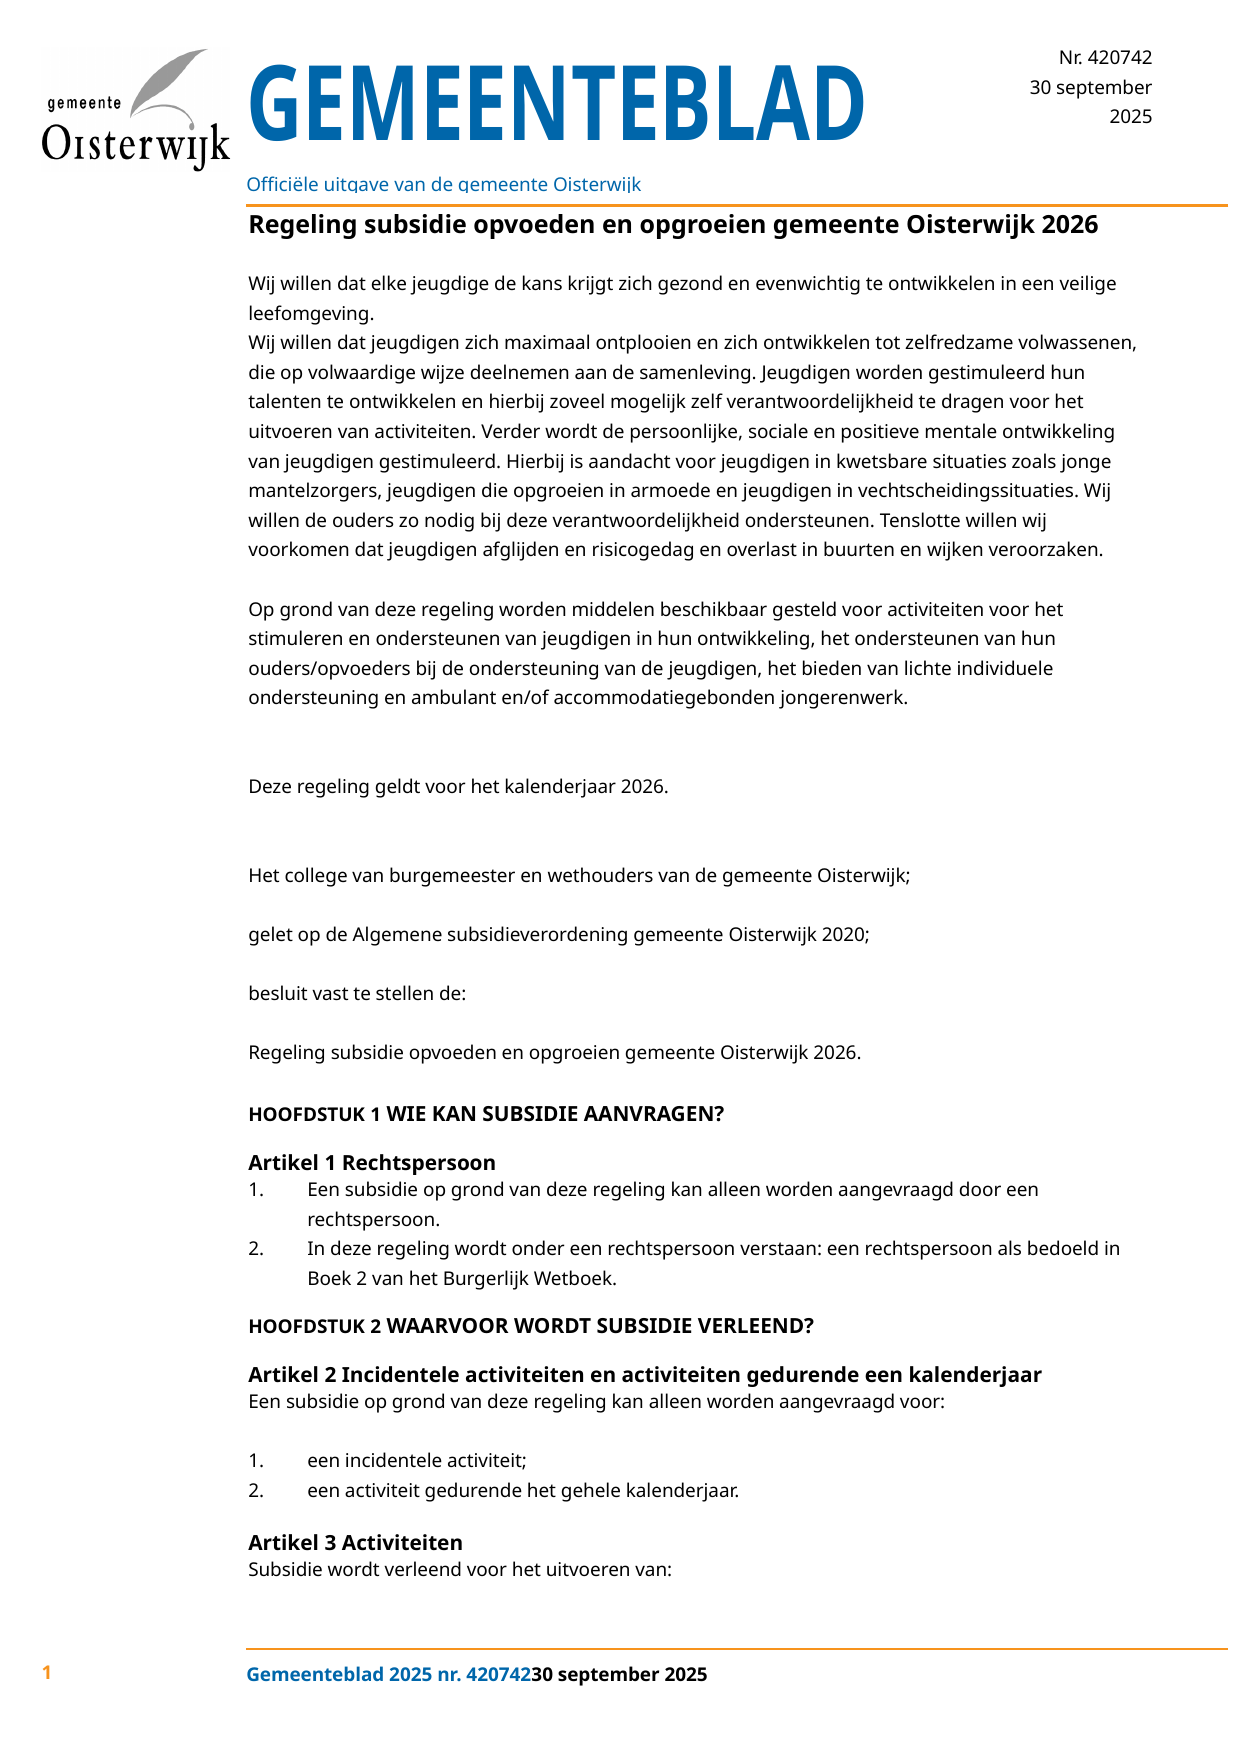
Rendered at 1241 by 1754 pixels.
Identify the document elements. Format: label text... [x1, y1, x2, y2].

text Artikel 1 Rechtspersoon [248, 1148, 1152, 1176]
text Regeling subsidie opvoeden en opgroeien gemeente Oisterwijk 2026 [248, 207, 1152, 241]
text Deze regeling geldt voor het kalenderjaar 2026. [248, 773, 1152, 799]
list een incidentele activiteit; [248, 1448, 1152, 1473]
picture [41, 47, 231, 172]
text besluit vast te stellen de: [248, 980, 1152, 1006]
text HOOFDSTUK 1 WIE KAN SUBSIDIE AANVRAGEN? [248, 1099, 1152, 1127]
text Op grond van deze regeling worden middelen beschikbaar gesteld voor activiteiten voor het stimuleren en ondersteunen van jeugdigen in hun ontwikkeling, het ondersteunen van hun ouders/opvoeders bij de ondersteuning van de jeugdigen, het bieden van lichte individuele ondersteuning en ambulant en/of accommodatiegebonden jongerenwerk. [248, 596, 1152, 710]
text Wij willen dat elke jeugdige de kans krijgt zich gezond en evenwichtig te ontwikkelen in een veilige leefomgeving. [248, 270, 1152, 326]
text HOOFDSTUK 2 WAARVOOR WORDT SUBSIDIE VERLEEND? [248, 1311, 1152, 1339]
text Subsidie wordt verleend voor het uitvoeren van: [248, 1556, 1152, 1582]
text Artikel 3 Activiteiten [248, 1528, 1152, 1556]
text Het college van burgemeester en wethouders van de gemeente Oisterwijk; [248, 862, 1152, 888]
text gelet op de Algemene subsidieverordening gemeente Oisterwijk 2020; [248, 921, 1152, 947]
list een activiteit gedurende het gehele kalenderjaar. [248, 1477, 1152, 1503]
text Wij willen dat jeugdigen zich maximaal ontplooien en zich ontwikkelen tot zelfredzame volwassenen, die op volwaardige wijze deelnemen aan de samenleving. Jeugdigen worden gestimuleerd hun talenten te ontwikkelen en hierbij zoveel mogelijk zelf verantwoordelijkheid te dragen voor het uitvoeren van activiteiten. Verder wordt de persoonlijke, sociale en positieve mentale ontwikkeling van jeugdigen gestimuleerd. Hierbij is aandacht voor jeugdigen in kwetsbare situaties zoals jonge mantelzorgers, jeugdigen die opgroeien in armoede en jeugdigen in vechtscheidingssituaties. Wij willen de ouders zo nodig bij deze verantwoordelijkheid ondersteunen. Tenslotte willen wij voorkomen dat jeugdigen afglijden en risicogedag en overlast in buurten en wijken veroorzaken. [248, 329, 1152, 562]
text Artikel 2 Incidentele activiteiten en activiteiten gedurende een kalenderjaar [248, 1360, 1152, 1388]
list In deze regeling wordt onder een rechtspersoon verstaan: een rechtspersoon als bedoeld in Boek 2 van het Burgerlijk Wetboek. [248, 1236, 1152, 1291]
text Een subsidie op grond van deze regeling kan alleen worden aangevraagd voor: [248, 1388, 1152, 1414]
text Regeling subsidie opvoeden en opgroeien gemeente Oisterwijk 2026. [248, 1039, 1152, 1065]
list Een subsidie op grond van deze regeling kan alleen worden aangevraagd door een rechtspersoon. [248, 1176, 1152, 1232]
